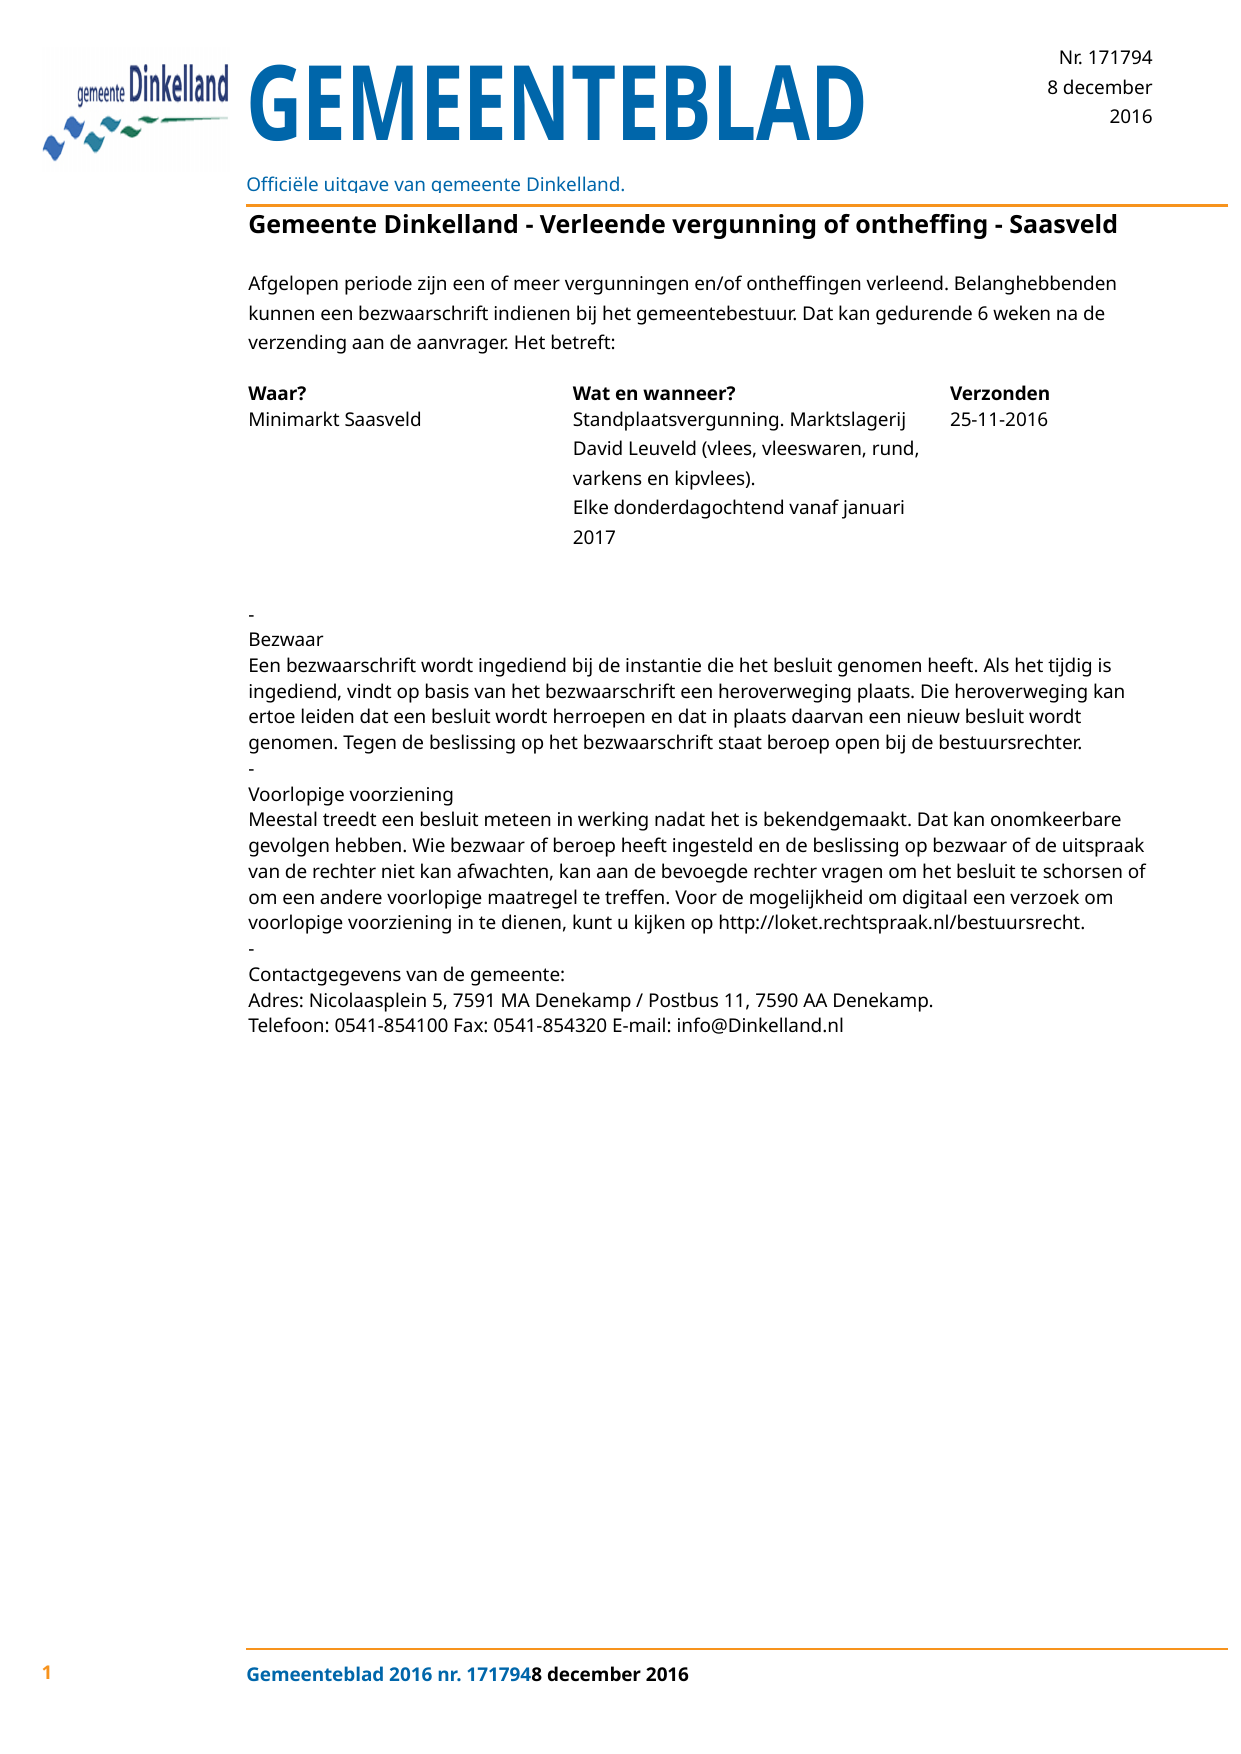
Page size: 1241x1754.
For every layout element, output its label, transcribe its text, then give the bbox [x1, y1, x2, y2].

table_cell 25-11-2016 [950, 406, 1152, 550]
text Telefoon: 0541-854100 Fax: 0541-854320 E-mail: info@Dinkelland.nl [248, 1012, 1152, 1038]
text Bezwaar [248, 627, 1152, 652]
text Voorlopige voorziening [248, 781, 1152, 807]
text - [248, 601, 1152, 627]
text Contactgegevens van de gemeente: [248, 961, 1152, 987]
table_cell Standplaatsvergunning. Marktslagerij David Leuveld (vlees, vleeswaren, rund, varkens en kipvlees). Elke donderdagochtend vanaf januari 2017 [573, 406, 950, 550]
text Adres: Nicolaasplein 5, 7591 MA Denekamp / Postbus 11, 7590 AA Denekamp. [248, 987, 1152, 1012]
text - [248, 755, 1152, 781]
table_cell Minimarkt Saasveld [248, 406, 573, 550]
table_header Wat en wanneer? [573, 380, 950, 406]
picture [41, 47, 231, 172]
text - [248, 935, 1152, 961]
table_header Verzonden [950, 380, 1152, 406]
text Afgelopen periode zijn een of meer vergunningen en/of ontheffingen verleend. Belanghebbenden kunnen een bezwaarschrift indienen bij het gemeentebestuur. Dat kan gedurende 6 weken na de verzending aan de aanvrager. Het betreft: [248, 270, 1152, 355]
text Gemeente Dinkelland - Verleende vergunning of ontheffing - Saasveld [248, 207, 1152, 241]
text Meestal treedt een besluit meteen in werking nadat het is bekendgemaakt. Dat kan onomkeerbare gevolgen hebben. Wie bezwaar of beroep heeft ingesteld en de beslissing op bezwaar of de uitspraak van de rechter niet kan afwachten, kan aan de bevoegde rechter vragen om het besluit te schorsen of om een andere voorlopige maatregel te treffen. Voor de mogelijkheid om digitaal een verzoek om voorlopige voorziening in te dienen, kunt u kijken op http://loket.rechtspraak.nl/bestuursrecht. [248, 807, 1152, 935]
table_header Waar? [248, 380, 573, 406]
text Een bezwaarschrift wordt ingediend bij de instantie die het besluit genomen heeft. Als het tijdig is ingediend, vindt op basis van het bezwaarschrift een heroverweging plaats. Die heroverweging kan ertoe leiden dat een besluit wordt herroepen en dat in plaats daarvan een nieuw besluit wordt genomen. Tegen de beslissing op het bezwaarschrift staat beroep open bij de bestuursrechter. [248, 652, 1152, 755]
